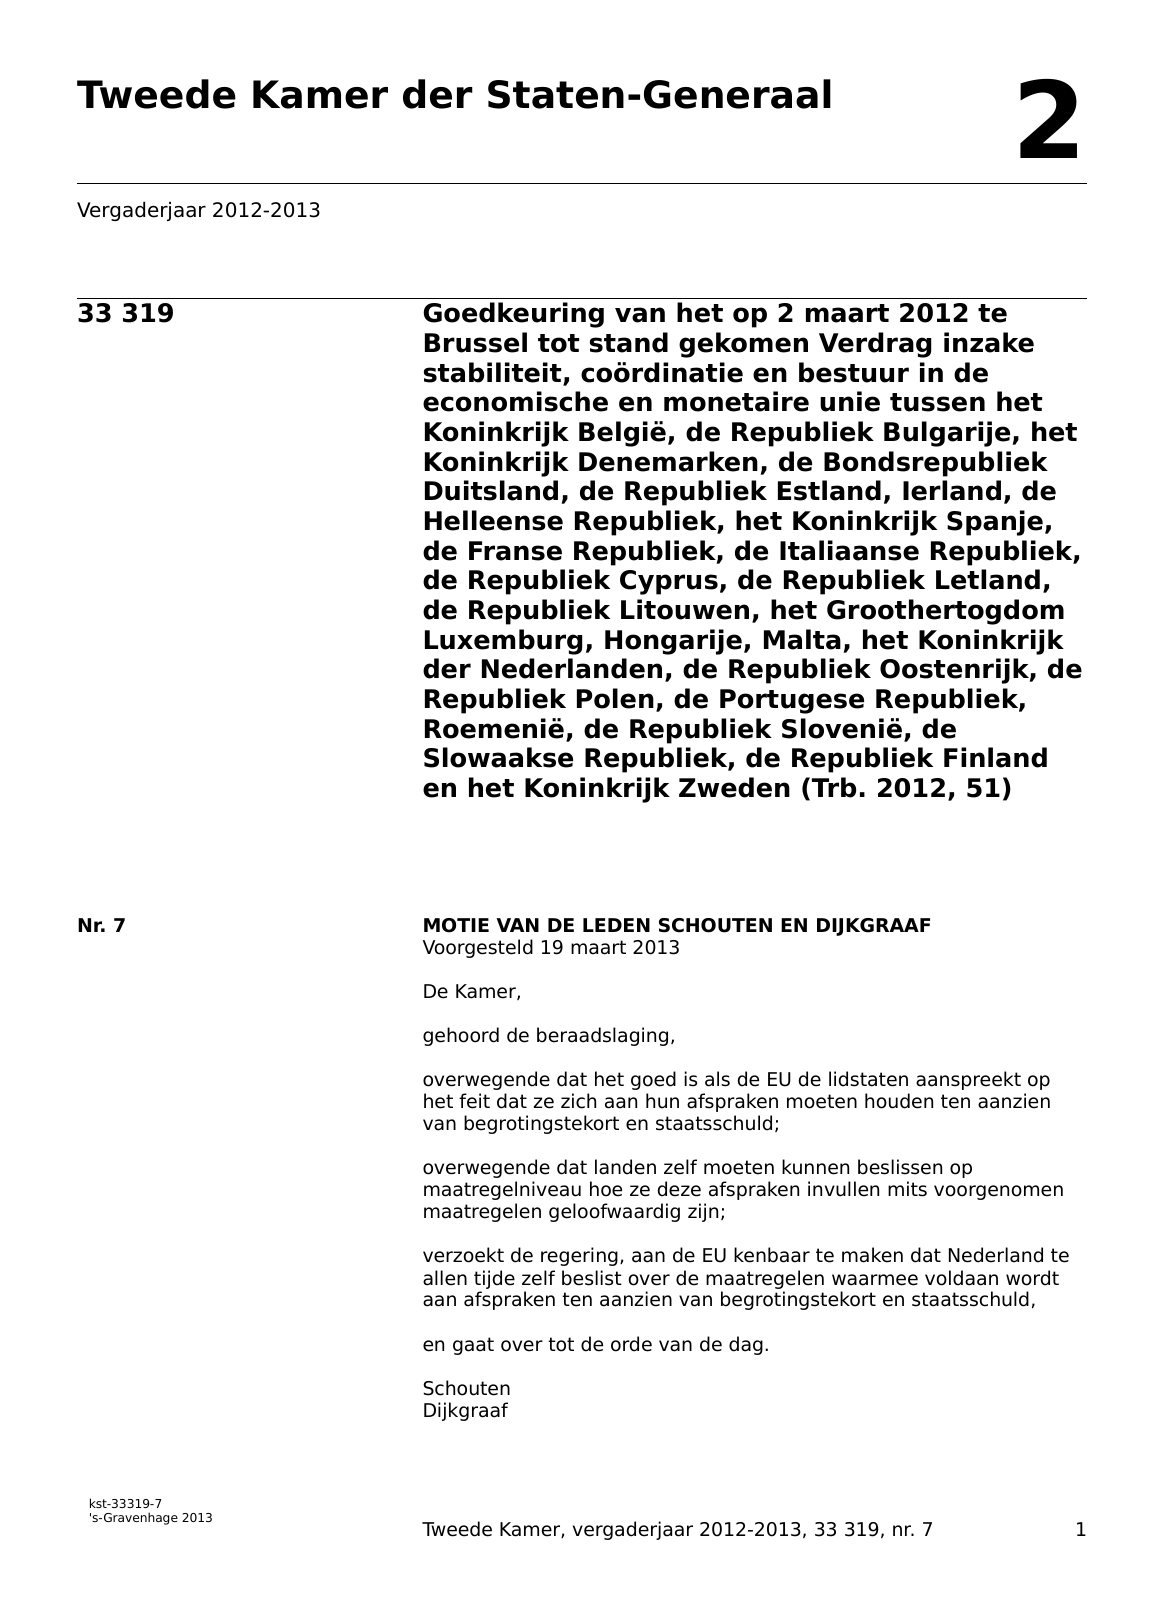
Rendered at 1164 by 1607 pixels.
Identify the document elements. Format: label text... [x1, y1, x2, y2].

text Voorgesteld 19 maart 2013 [422, 937, 1087, 959]
text kst-33319-7 [88, 1497, 323, 1511]
text verzoekt de regering, aan de EU kenbaar te maken dat Nederland te allen tijde zelf beslist over de maatregelen waarmee voldaan wordt aan afspraken ten aanzien van begrotingstekort en staatsschuld, [422, 1245, 1087, 1311]
subtitle 33 319 Goedkeuring van het op 2 maart 2012 te Brussel tot stand gekomen Verdrag inzake stabiliteit, coördinatie en bestuur in de economische en monetaire unie tussen het Koninkrijk België, de Republiek Bulgarije, het Koninkrijk Denemarken, de Bondsrepubliek Duitsland, de Republiek Estland, Ierland, de Helleense Republiek, het Koninkrijk Spanje, de Franse Republiek, de Italiaanse Republiek, de Republiek Cyprus, de Republiek Letland, de Republiek Litouwen, het Groothertogdom Luxemburg, Hongarije, Malta, het Koninkrijk der Nederlanden, de Republiek Oostenrijk, de Republiek Polen, de Portugese Republiek, Roemenië, de Republiek Slovenië, de Slowaakse Republiek, de Republiek Finland en het Koninkrijk Zweden (Trb. 2012, 51) [77, 299, 1087, 804]
text gehoord de beraadslaging, [422, 1025, 1087, 1047]
subtitle Nr. 7 MOTIE VAN DE LEDEN SCHOUTEN EN DIJKGRAAF [77, 915, 1087, 937]
table_header Tweede Kamer der Staten-Generaal [77, 59, 886, 183]
text overwegende dat landen zelf moeten kunnen beslissen op maatregelniveau hoe ze deze afspraken invullen mits voorgenomen maatregelen geloofwaardig zijn; [422, 1157, 1087, 1223]
text 's-Gravenhage 2013 [88, 1511, 323, 1525]
text Dijkgraaf [422, 1400, 1087, 1422]
table_cell Vergaderjaar 2012-2013 [77, 184, 1087, 298]
text De Kamer, [422, 981, 1087, 1003]
table_header 2 [886, 59, 1087, 183]
text en gaat over tot de orde van de dag. [422, 1333, 1087, 1356]
text overwegende dat het goed is als de EU de lidstaten aanspreekt op het feit dat ze zich aan hun afspraken moeten houden ten aanzien van begrotingstekort en staatsschuld; [422, 1069, 1087, 1135]
text Schouten [422, 1378, 1087, 1400]
